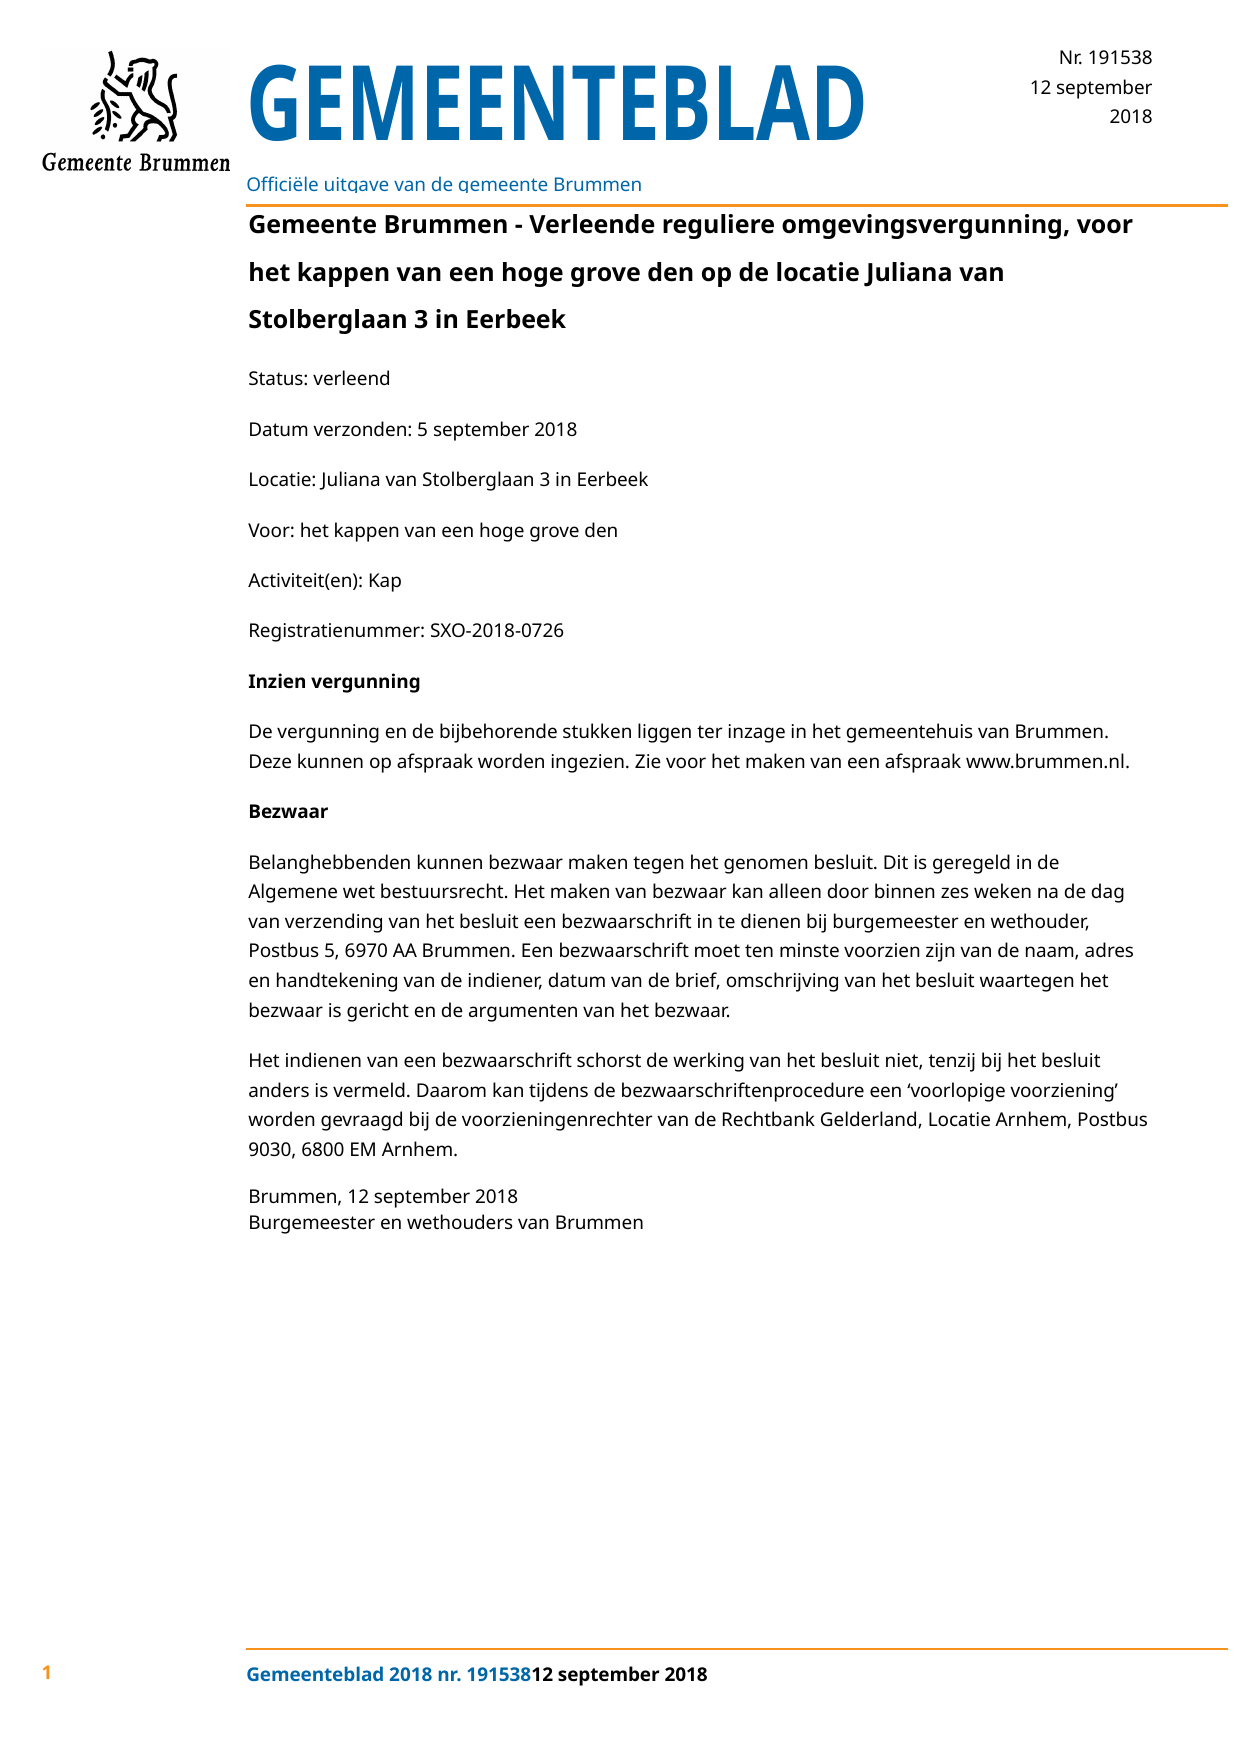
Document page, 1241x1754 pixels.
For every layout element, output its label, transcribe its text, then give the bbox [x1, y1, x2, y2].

text Gemeente Brummen - Verleende reguliere omgevingsvergunning, voor het kappen van een hoge grove den op de locatie Juliana van Stolberglaan 3 in Eerbeek [248, 207, 1152, 336]
text De vergunning en de bijbehorende stukken liggen ter inzage in het gemeentehuis van Brummen. Deze kunnen op afspraak worden ingezien. Zie voor het maken van een afspraak www.brummen.nl. [248, 718, 1152, 774]
text Burgemeester en wethouders van Brummen [248, 1209, 1152, 1235]
text Status: verleend [248, 366, 1152, 391]
text Inzien vergunning [248, 668, 1152, 694]
text Registratienummer: SXO-2018-0726 [248, 618, 1152, 643]
text Brummen, 12 september 2018 [248, 1184, 1152, 1209]
text Bezwaar [248, 798, 1152, 824]
text Activiteit(en): Kap [248, 567, 1152, 593]
text Voor: het kappen van een hoge grove den [248, 517, 1152, 542]
picture [41, 47, 231, 172]
text Het indienen van een bezwaarschrift schorst de werking van het besluit niet, tenzij bij het besluit anders is vermeld. Daarom kan tijdens de bezwaarschriftenprocedure een ‘voorlopige voorziening’ worden gevraagd bij de voorzieningenrechter van de Rechtbank Gelderland, Locatie Arnhem, Postbus 9030, 6800 EM Arnhem. [248, 1047, 1152, 1162]
text Belanghebbenden kunnen bezwaar maken tegen het genomen besluit. Dit is geregeld in de Algemene wet bestuursrecht. Het maken van bezwaar kan alleen door binnen zes weken na de dag van verzending van het besluit een bezwaarschrift in te dienen bij burgemeester en wethouder, Postbus 5, 6970 AA Brummen. Een bezwaarschrift moet ten minste voorzien zijn van de naam, adres en handtekening van de indiener, datum van de brief, omschrijving van het besluit waartegen het bezwaar is gericht en de argumenten van het bezwaar. [248, 849, 1152, 1022]
text Locatie: Juliana van Stolberglaan 3 in Eerbeek [248, 466, 1152, 492]
text Datum verzonden: 5 september 2018 [248, 416, 1152, 442]
